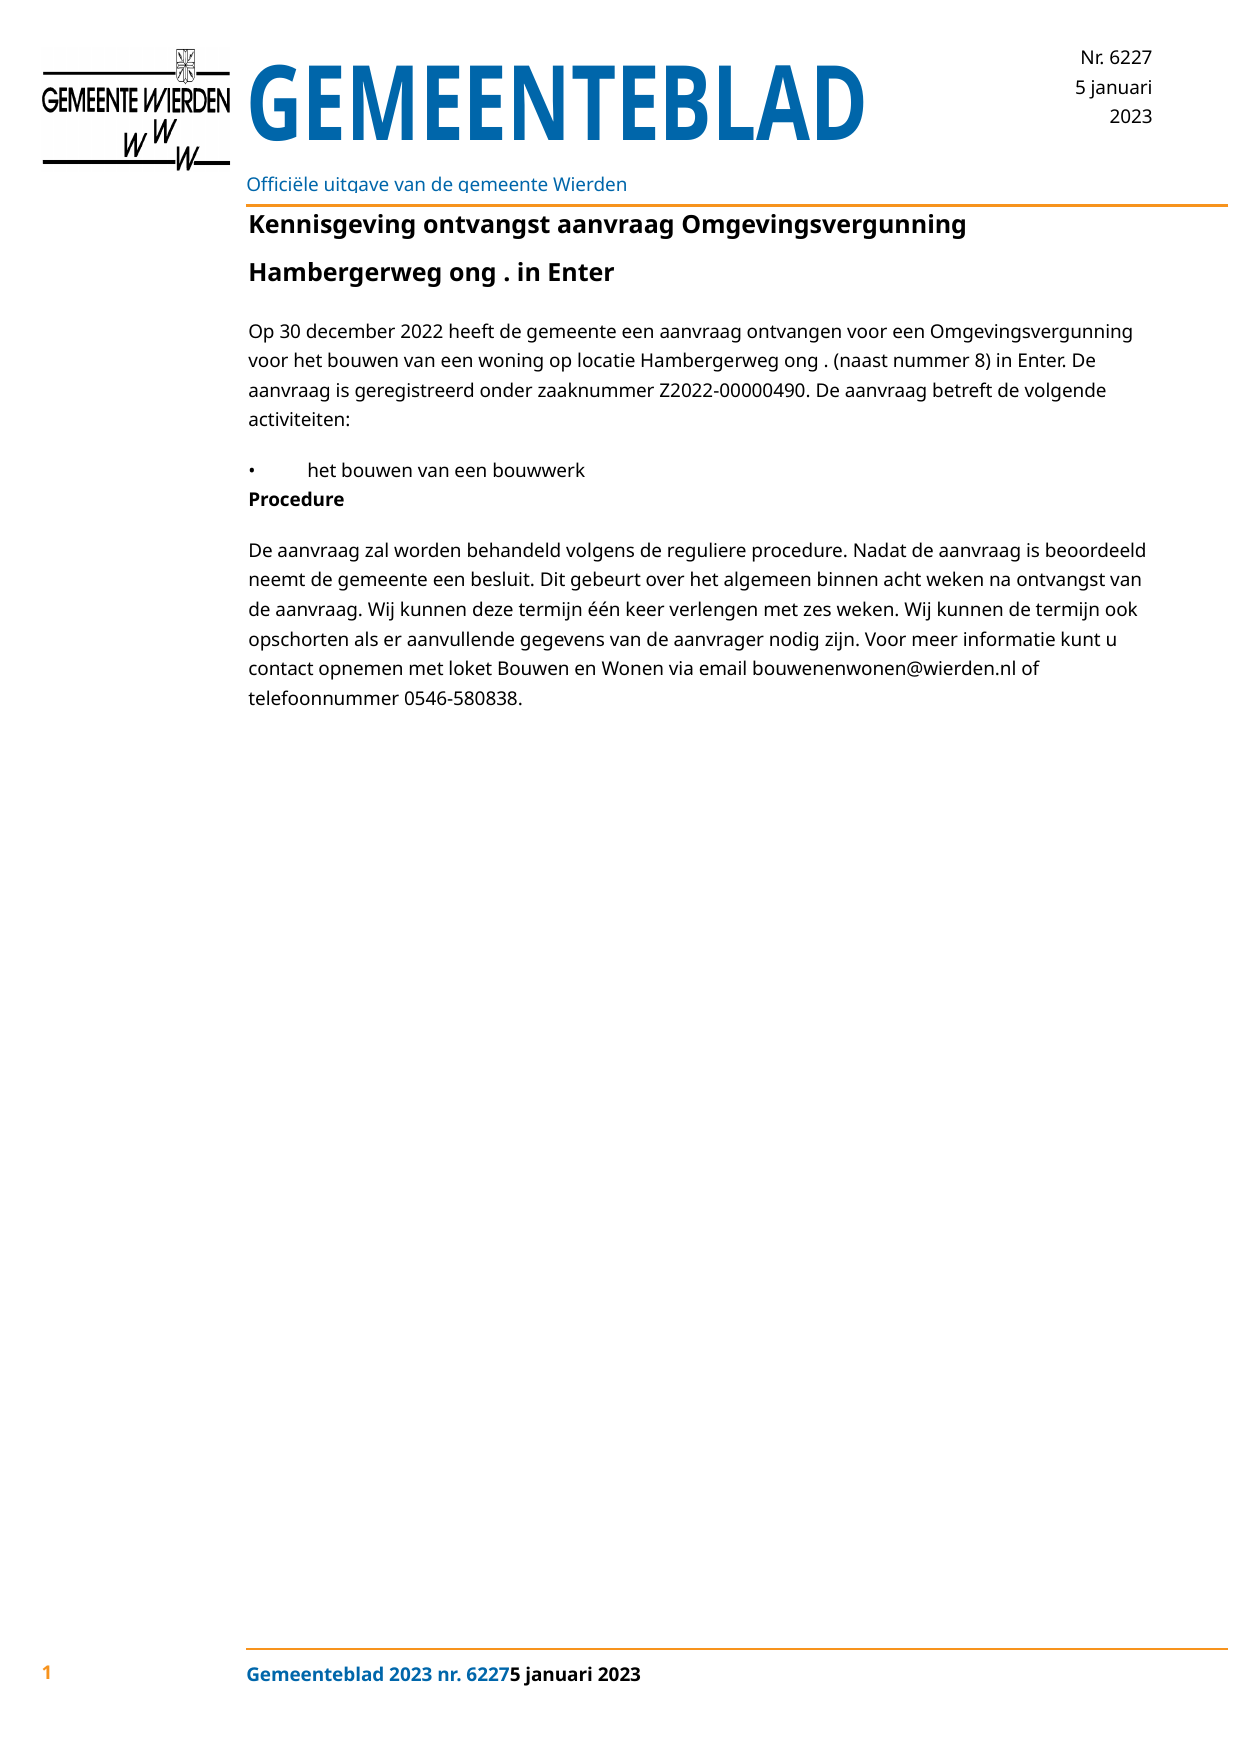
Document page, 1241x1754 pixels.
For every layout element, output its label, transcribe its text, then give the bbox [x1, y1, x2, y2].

list het bouwen van een bouwwerk [248, 457, 1152, 483]
text De aanvraag zal worden behandeld volgens de reguliere procedure. Nadat de aanvraag is beoordeeld neemt de gemeente een besluit. Dit gebeurt over het algemeen binnen acht weken na ontvangst van de aanvraag. Wij kunnen deze termijn één keer verlengen met zes weken. Wij kunnen de termijn ook opschorten als er aanvullende gegevens van de aanvrager nodig zijn. Voor meer informatie kunt u contact opnemen met loket Bouwen en Wonen via email bouwenenwonen@wierden.nl of telefoonnummer 0546-580838. [248, 537, 1152, 711]
text Op 30 december 2022 heeft de gemeente een aanvraag ontvangen voor een Omgevingsvergunning voor het bouwen van een woning op locatie Hambergerweg ong . (naast nummer 8) in Enter. De aanvraag is geregistreerd onder zaaknummer Z2022-00000490. De aanvraag betreft de volgende activiteiten: [248, 318, 1152, 432]
text Procedure [248, 487, 1152, 512]
picture [41, 47, 231, 172]
text Kennisgeving ontvangst aanvraag Omgevingsvergunning Hambergerweg ong . in Enter [248, 207, 1152, 288]
